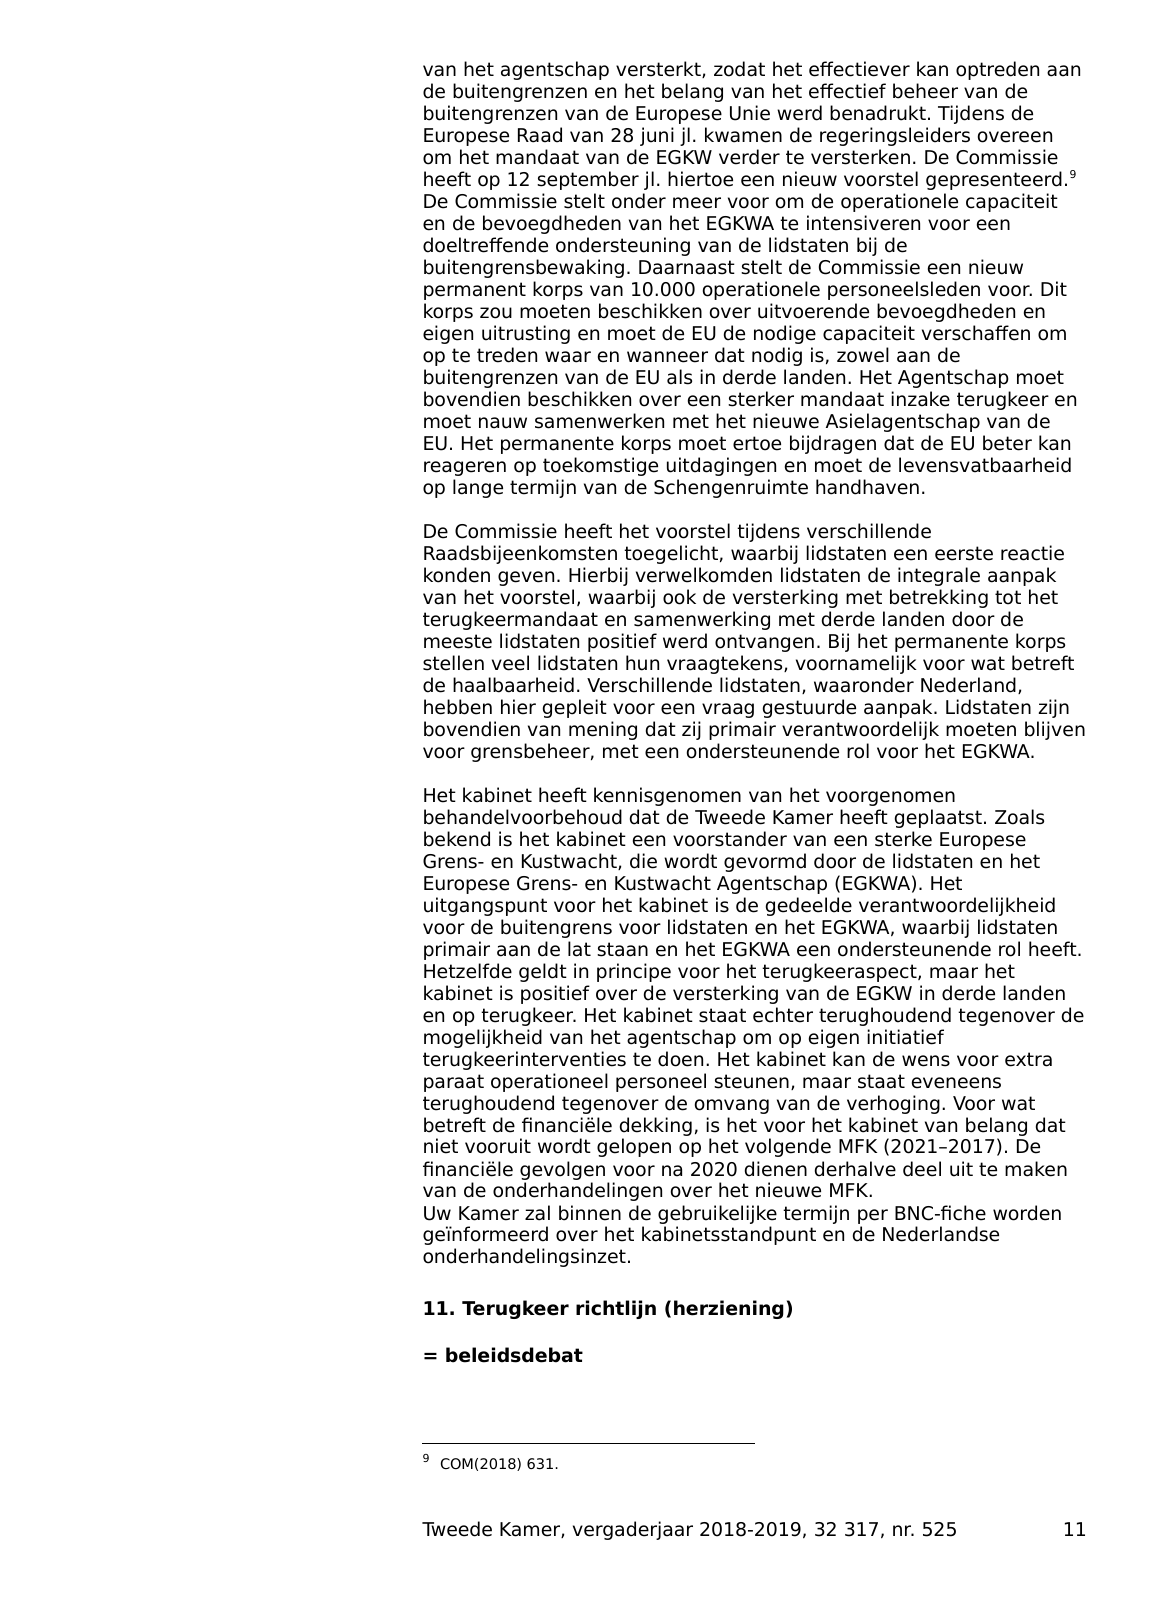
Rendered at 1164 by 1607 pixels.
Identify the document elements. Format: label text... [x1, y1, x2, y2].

text De Commissie heeft het voorstel tijdens verschillende Raadsbijeenkomsten toegelicht, waarbij lidstaten een eerste reactie konden geven. Hierbij verwelkomden lidstaten de integrale aanpak van het voorstel, waarbij ook de versterking met betrekking tot het terugkeermandaat en samenwerking met derde landen door de meeste lidstaten positief werd ontvangen. Bij het permanente korps stellen veel lidstaten hun vraagtekens, voornamelijk voor wat betreft de haalbaarheid. Verschillende lidstaten, waaronder Nederland, hebben hier gepleit voor een vraag gestuurde aanpak. Lidstaten zijn bovendien van mening dat zij primair verantwoordelijk moeten blijven voor grensbeheer, met een ondersteunende rol voor het EGKWA. [422, 521, 1087, 763]
text van het agentschap versterkt, zodat het effectiever kan optreden aan de buitengrenzen en het belang van het effectief beheer van de buitengrenzen van de Europese Unie werd benadrukt. Tijdens de Europese Raad van 28 juni jl. kwamen de regeringsleiders overeen om het mandaat van de EGKW verder te versterken. De Commissie heeft op 12 september jl. hiertoe een nieuw voorstel gepresenteerd. De Commissie stelt onder meer voor om de operationele capaciteit en de bevoegdheden van het EGKWA te intensiveren voor een doeltreffende ondersteuning van de lidstaten bij de buitengrensbewaking. Daarnaast stelt de Commissie een nieuw permanent korps van 10.000 operationele personeelsleden voor. Dit korps zou moeten beschikken over uitvoerende bevoegdheden en eigen uitrusting en moet de EU de nodige capaciteit verschaffen om op te treden waar en wanneer dat nodig is, zowel aan de buitengrenzen van de EU als in derde landen. Het Agentschap moet bovendien beschikken over een sterker mandaat inzake terugkeer en moet nauw samenwerken met het nieuwe Asielagentschap van de EU. Het permanente korps moet ertoe bijdragen dat de EU beter kan reageren op toekomstige uitdagingen en moet de levensvatbaarheid op lange termijn van de Schengenruimte handhaven. [422, 59, 1087, 499]
text COM(2018) 631. [422, 1452, 1087, 1474]
text = beleidsdebat [422, 1345, 1087, 1367]
text Het kabinet heeft kennisgenomen van het voorgenomen behandelvoorbehoud dat de Tweede Kamer heeft geplaatst. Zoals bekend is het kabinet een voorstander van een sterke Europese Grens- en Kustwacht, die wordt gevormd door de lidstaten en het Europese Grens- en Kustwacht Agentschap (EGKWA). Het uitgangspunt voor het kabinet is de gedeelde verantwoordelijkheid voor de buitengrens voor lidstaten en het EGKWA, waarbij lidstaten primair aan de lat staan en het EGKWA een ondersteunende rol heeft. Hetzelfde geldt in principe voor het terugkeeraspect, maar het kabinet is positief over de versterking van de EGKW in derde landen en op terugkeer. Het kabinet staat echter terughoudend tegenover de mogelijkheid van het agentschap om op eigen initiatief terugkeerinterventies te doen. Het kabinet kan de wens voor extra paraat operationeel personeel steunen, maar staat eveneens terughoudend tegenover de omvang van de verhoging. Voor wat betreft de financiële dekking, is het voor het kabinet van belang dat niet vooruit wordt gelopen op het volgende MFK (2021–2017). De financiële gevolgen voor na 2020 dienen derhalve deel uit te maken van de onderhandelingen over het nieuwe MFK. [422, 785, 1087, 1202]
text Uw Kamer zal binnen de gebruikelijke termijn per BNC-fiche worden geïnformeerd over het kabinetsstandpunt en de Nederlandse onderhandelingsinzet. [422, 1202, 1087, 1268]
subtitle 11. Terugkeer richtlijn (herziening) [422, 1298, 1087, 1320]
